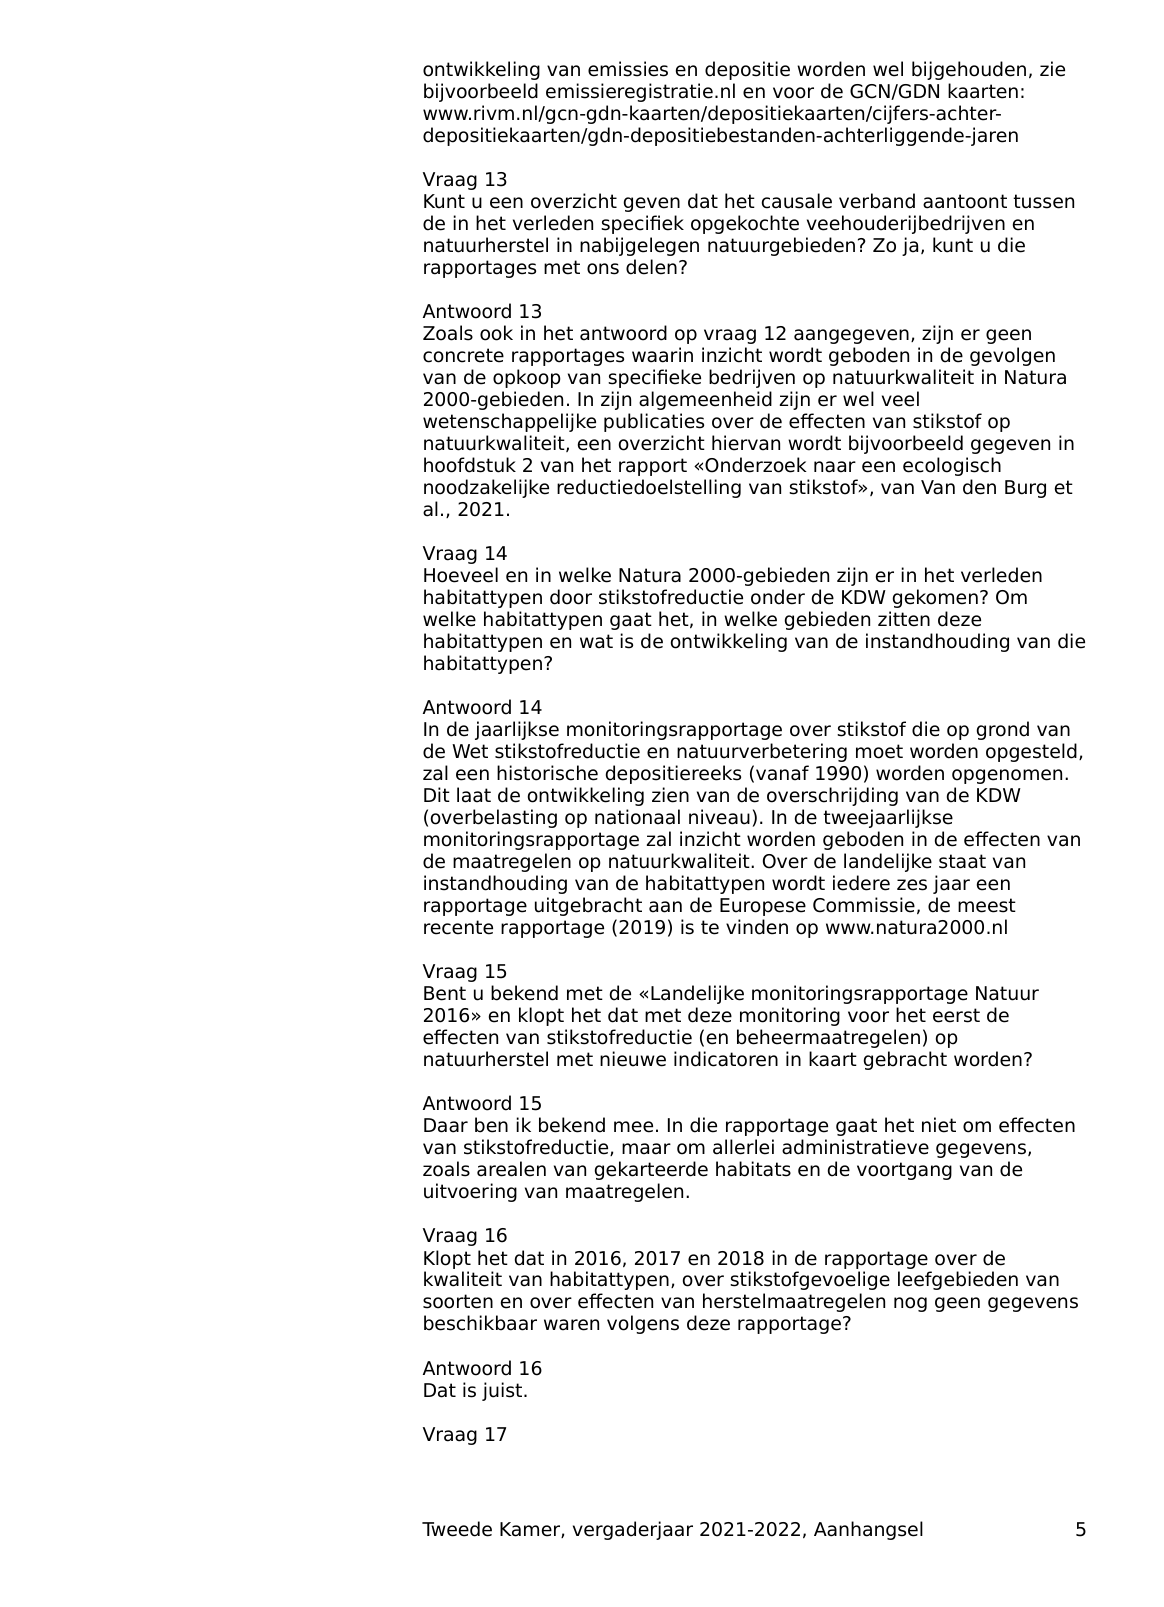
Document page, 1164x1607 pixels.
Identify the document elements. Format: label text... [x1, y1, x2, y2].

text Hoeveel en in welke Natura 2000-gebieden zijn er in het verleden habitattypen door stikstofreductie onder de KDW gekomen? Om welke habitattypen gaat het, in welke gebieden zitten deze habitattypen en wat is de ontwikkeling van de instandhouding van die habitattypen? [422, 565, 1087, 675]
text Dat is juist. [422, 1379, 1087, 1401]
text Antwoord 14 [422, 697, 1087, 719]
text ontwikkeling van emissies en depositie worden wel bijgehouden, zie bijvoorbeeld emissieregistratie.nl en voor de GCN/GDN kaarten: www.rivm.nl/gcn-gdn-kaarten/depositiekaarten/cijfers-achter-depositiekaarten/gdn-depositiebestanden-achterliggende-jaren [422, 59, 1087, 147]
text Antwoord 16 [422, 1357, 1087, 1379]
text Zoals ook in het antwoord op vraag 12 aangegeven, zijn er geen concrete rapportages waarin inzicht wordt geboden in de gevolgen van de opkoop van specifieke bedrijven op natuurkwaliteit in Natura 2000-gebieden. In zijn algemeenheid zijn er wel veel wetenschappelijke publicaties over de effecten van stikstof op natuurkwaliteit, een overzicht hiervan wordt bijvoorbeeld gegeven in hoofdstuk 2 van het rapport «Onderzoek naar een ecologisch noodzakelijke reductiedoelstelling van stikstof», van Van den Burg et al., 2021. [422, 323, 1087, 521]
text Vraag 16 [422, 1225, 1087, 1247]
text Vraag 15 [422, 961, 1087, 983]
text Vraag 17 [422, 1424, 1087, 1446]
text Daar ben ik bekend mee. In die rapportage gaat het niet om effecten van stikstofreductie, maar om allerlei administratieve gegevens, zoals arealen van gekarteerde habitats en de voortgang van de uitvoering van maatregelen. [422, 1115, 1087, 1203]
text Klopt het dat in 2016, 2017 en 2018 in de rapportage over de kwaliteit van habitattypen, over stikstofgevoelige leefgebieden van soorten en over effecten van herstelmaatregelen nog geen gegevens beschikbaar waren volgens deze rapportage? [422, 1247, 1087, 1335]
text Bent u bekend met de «Landelijke monitoringsrapportage Natuur 2016» en klopt het dat met deze monitoring voor het eerst de effecten van stikstofreductie (en beheermaatregelen) op natuurherstel met nieuwe indicatoren in kaart gebracht worden? [422, 983, 1087, 1071]
text Kunt u een overzicht geven dat het causale verband aantoont tussen de in het verleden specifiek opgekochte veehouderijbedrijven en natuurherstel in nabijgelegen natuurgebieden? Zo ja, kunt u die rapportages met ons delen? [422, 191, 1087, 279]
text Antwoord 13 [422, 301, 1087, 323]
text Vraag 14 [422, 543, 1087, 565]
text Vraag 13 [422, 169, 1087, 191]
text In de jaarlijkse monitoringsrapportage over stikstof die op grond van de Wet stikstofreductie en natuurverbetering moet worden opgesteld, zal een historische depositiereeks (vanaf 1990) worden opgenomen. Dit laat de ontwikkeling zien van de overschrijding van de KDW (overbelasting op nationaal niveau). In de tweejaarlijkse monitoringsrapportage zal inzicht worden geboden in de effecten van de maatregelen op natuurkwaliteit. Over de landelijke staat van instandhouding van de habitattypen wordt iedere zes jaar een rapportage uitgebracht aan de Europese Commissie, de meest recente rapportage (2019) is te vinden op www.natura2000.nl [422, 719, 1087, 939]
text Antwoord 15 [422, 1093, 1087, 1115]
